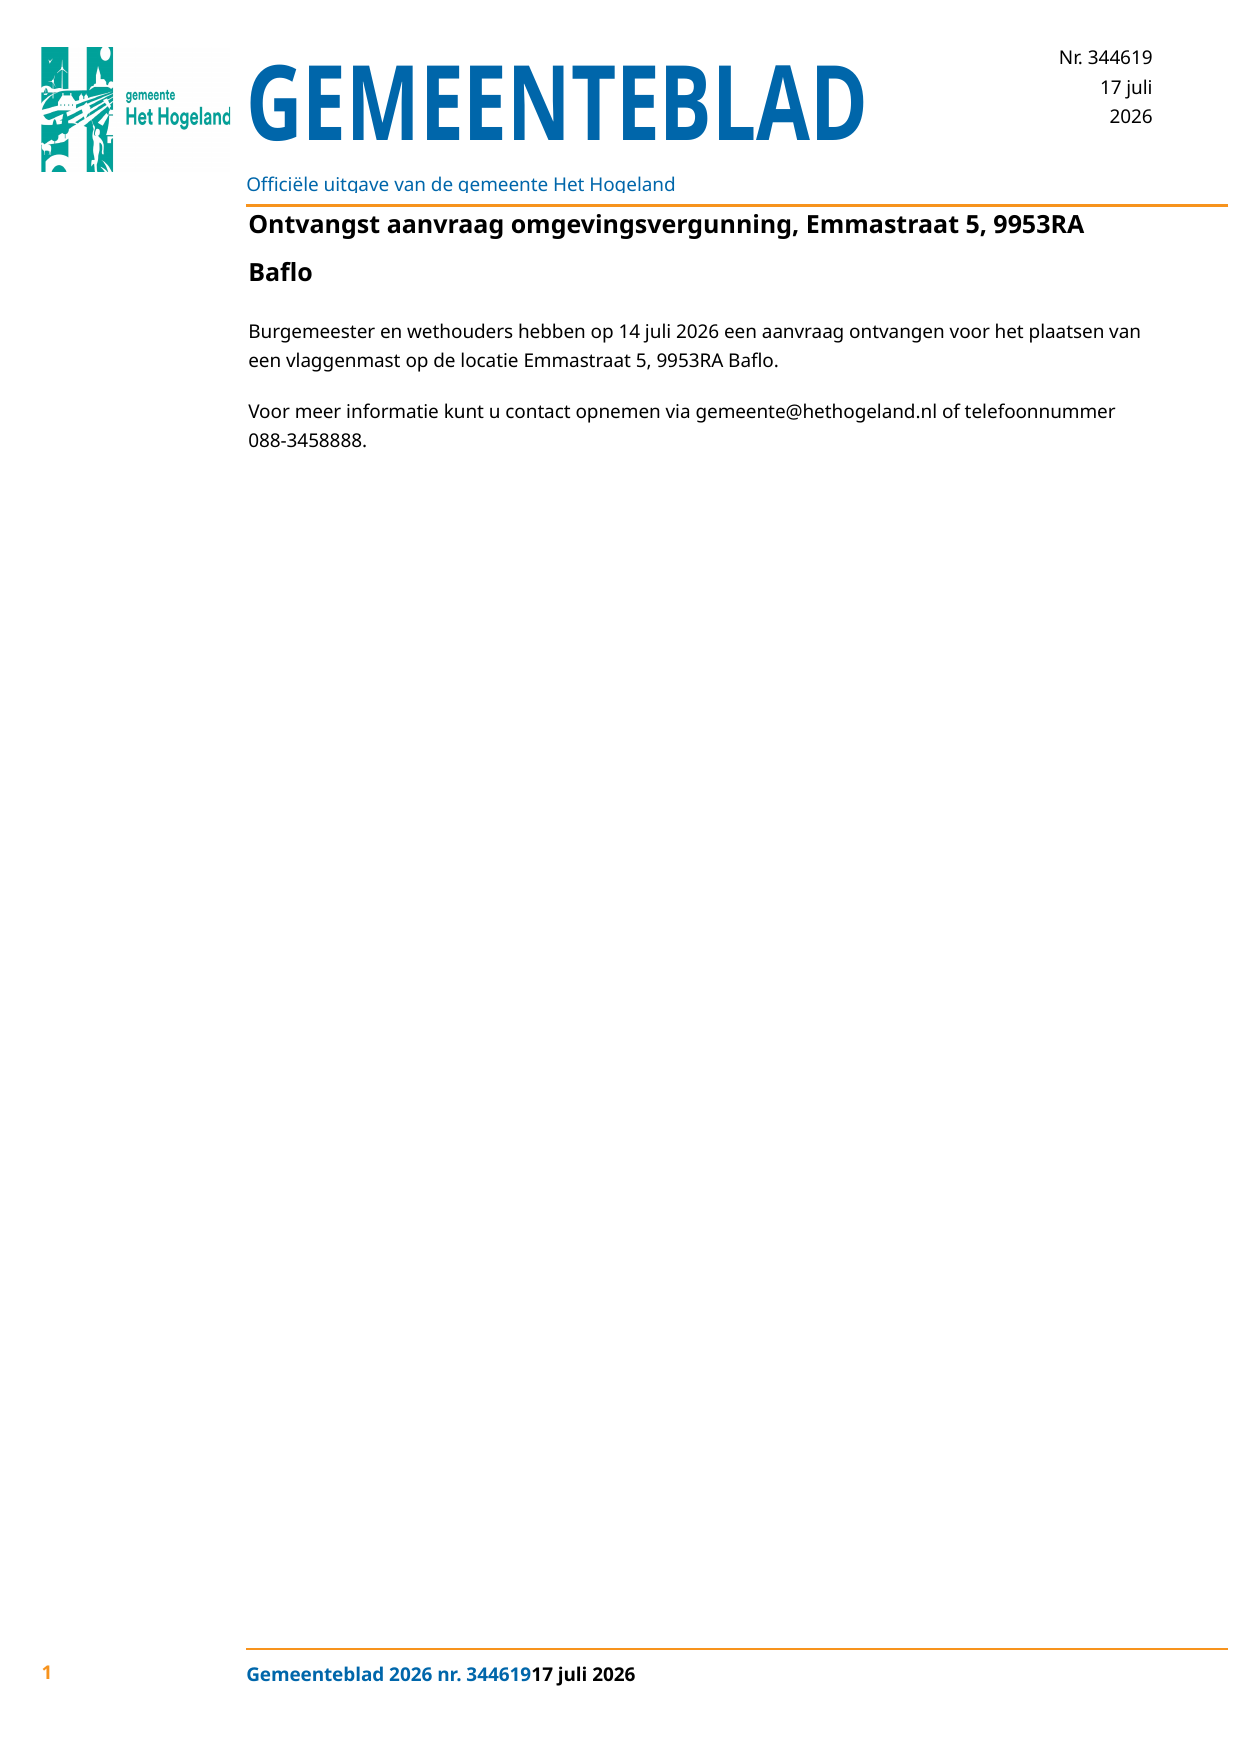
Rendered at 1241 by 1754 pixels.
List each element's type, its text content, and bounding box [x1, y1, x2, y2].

text Ontvangst aanvraag omgevingsvergunning, Emmastraat 5, 9953RA Baflo [248, 207, 1152, 288]
text Voor meer informatie kunt u contact opnemen via gemeente@hethogeland.nl of telefoonnummer 088-3458888. [248, 398, 1152, 453]
picture [41, 47, 231, 172]
text Burgemeester en wethouders hebben op 14 juli 2026 een aanvraag ontvangen voor het plaatsen van een vlaggenmast op de locatie Emmastraat 5, 9953RA Baflo. [248, 318, 1152, 373]
